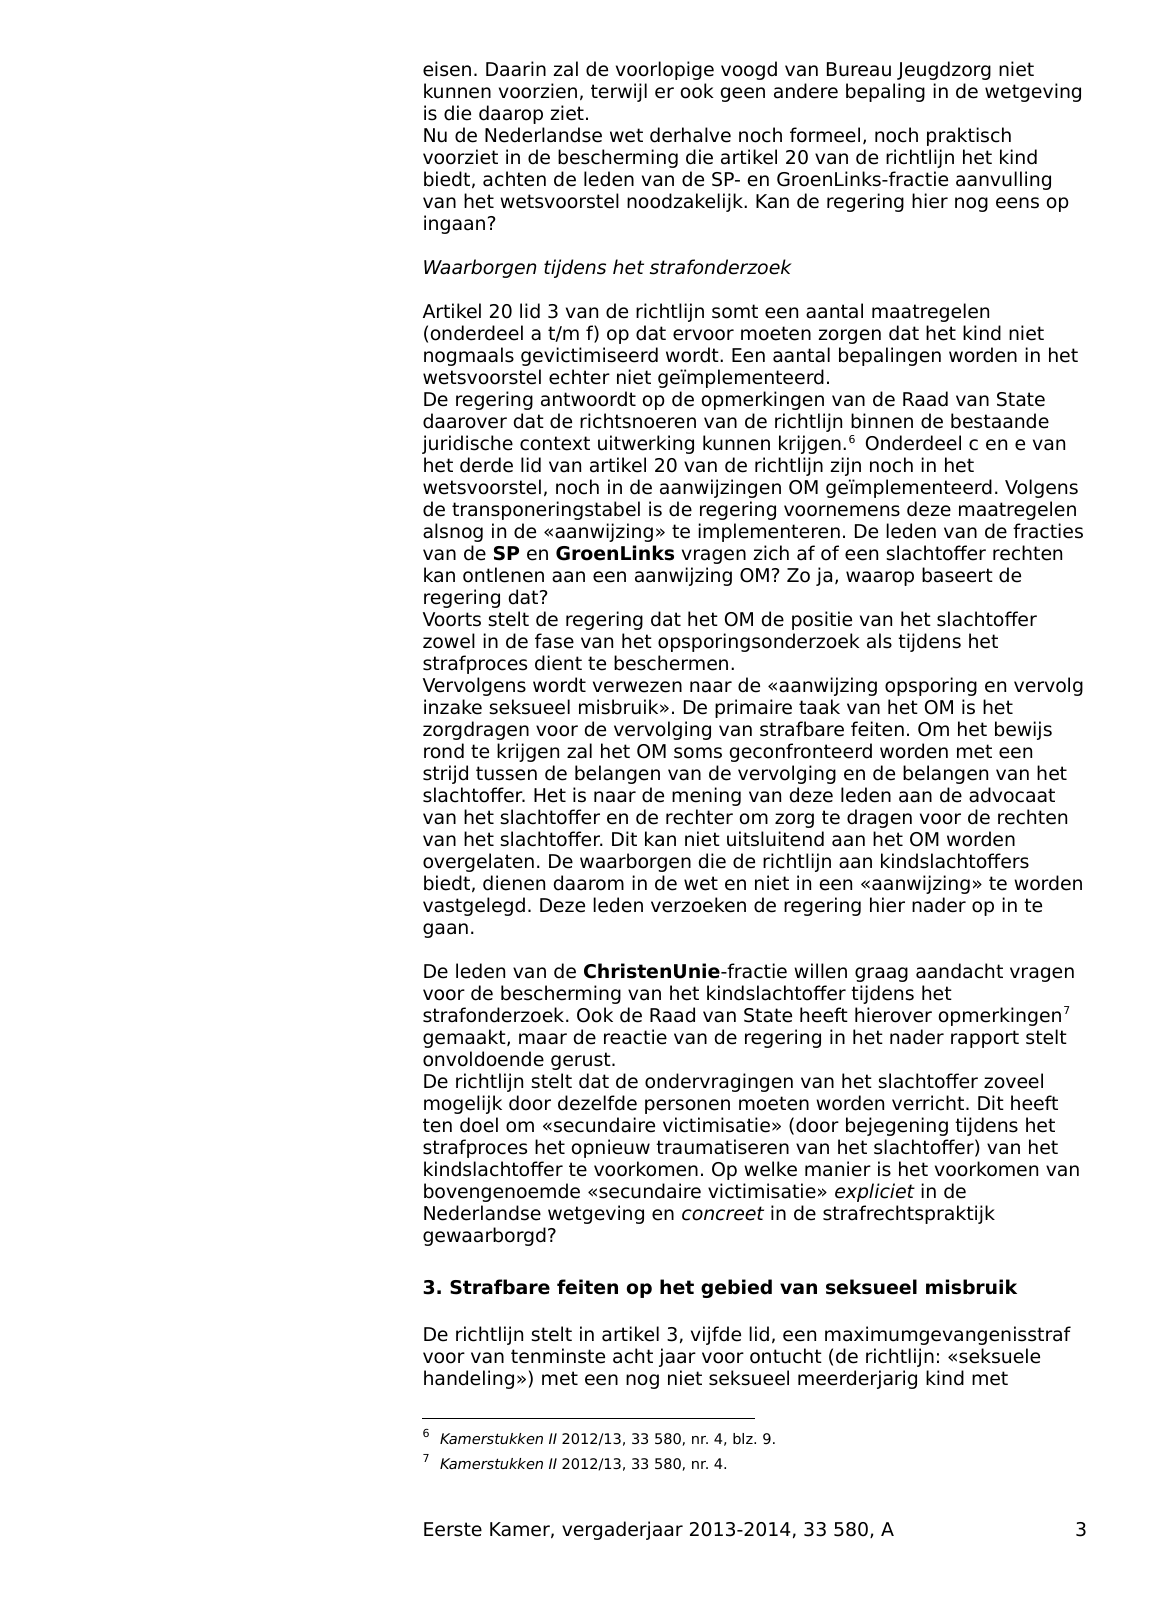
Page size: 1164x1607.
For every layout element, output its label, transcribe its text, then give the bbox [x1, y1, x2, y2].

text Kamerstukken II 2012/13, 33 580, nr. 4, blz. 9. [422, 1427, 1087, 1449]
text eisen. Daarin zal de voorlopige voogd van Bureau Jeugdzorg niet kunnen voorzien, terwijl er ook geen andere bepaling in de wetgeving is die daarop ziet. [422, 59, 1087, 125]
text De regering antwoordt op de opmerkingen van de Raad van State daarover dat de richtsnoeren van de richtlijn binnen de bestaande juridische context uitwerking kunnen krijgen. Onderdeel c en e van het derde lid van artikel 20 van de richtlijn zijn noch in het wetsvoorstel, noch in de aanwijzingen OM geïmplementeerd. Volgens de transponeringstabel is de regering voornemens deze maatregelen alsnog in de «aanwijzing» te implementeren. De leden van de fracties van de SP en GroenLinks vragen zich af of een slachtoffer rechten kan ontlenen aan een aanwijzing OM? Zo ja, waarop baseert de regering dat? [422, 389, 1087, 609]
text Kamerstukken II 2012/13, 33 580, nr. 4. [422, 1452, 1087, 1474]
text Vervolgens wordt verwezen naar de «aanwijzing opsporing en vervolg inzake seksueel misbruik». De primaire taak van het OM is het zorgdragen voor de vervolging van strafbare feiten. Om het bewijs rond te krijgen zal het OM soms geconfronteerd worden met een strijd tussen de belangen van de vervolging en de belangen van het slachtoffer. Het is naar de mening van deze leden aan de advocaat van het slachtoffer en de rechter om zorg te dragen voor de rechten van het slachtoffer. Dit kan niet uitsluitend aan het OM worden overgelaten. De waarborgen die de richtlijn aan kindslachtoffers biedt, dienen daarom in de wet en niet in een «aanwijzing» te worden vastgelegd. Deze leden verzoeken de regering hier nader op in te gaan. [422, 675, 1087, 939]
text Nu de Nederlandse wet derhalve noch formeel, noch praktisch voorziet in de bescherming die artikel 20 van de richtlijn het kind biedt, achten de leden van de SP- en GroenLinks-fractie aanvulling van het wetsvoorstel noodzakelijk. Kan de regering hier nog eens op ingaan? [422, 125, 1087, 235]
subtitle 3. Strafbare feiten op het gebied van seksueel misbruik [422, 1277, 1087, 1298]
text De richtlijn stelt in artikel 3, vijfde lid, een maximumgevangenisstraf voor van tenminste acht jaar voor ontucht (de richtlijn: «seksuele handeling») met een nog niet seksueel meerderjarig kind met [422, 1323, 1087, 1389]
subtitle Waarborgen tijdens het strafonderzoek [422, 257, 1087, 279]
text De richtlijn stelt dat de ondervragingen van het slachtoffer zoveel mogelijk door dezelfde personen moeten worden verricht. Dit heeft ten doel om «secundaire victimisatie» (door bejegening tijdens het strafproces het opnieuw traumatiseren van het slachtoffer) van het kindslachtoffer te voorkomen. Op welke manier is het voorkomen van bovengenoemde «secundaire victimisatie» expliciet in de Nederlandse wetgeving en concreet in de strafrechtspraktijk gewaarborgd? [422, 1071, 1087, 1247]
text De leden van de ChristenUnie-fractie willen graag aandacht vragen voor de bescherming van het kindslachtoffer tijdens het strafonderzoek. Ook de Raad van State heeft hierover opmerkingen gemaakt, maar de reactie van de regering in het nader rapport stelt onvoldoende gerust. [422, 961, 1087, 1071]
text Voorts stelt de regering dat het OM de positie van het slachtoffer zowel in de fase van het opsporingsonderzoek als tijdens het strafproces dient te beschermen. [422, 609, 1087, 675]
text Artikel 20 lid 3 van de richtlijn somt een aantal maatregelen (onderdeel a t/m f) op dat ervoor moeten zorgen dat het kind niet nogmaals gevictimiseerd wordt. Een aantal bepalingen worden in het wetsvoorstel echter niet geïmplementeerd. [422, 301, 1087, 389]
